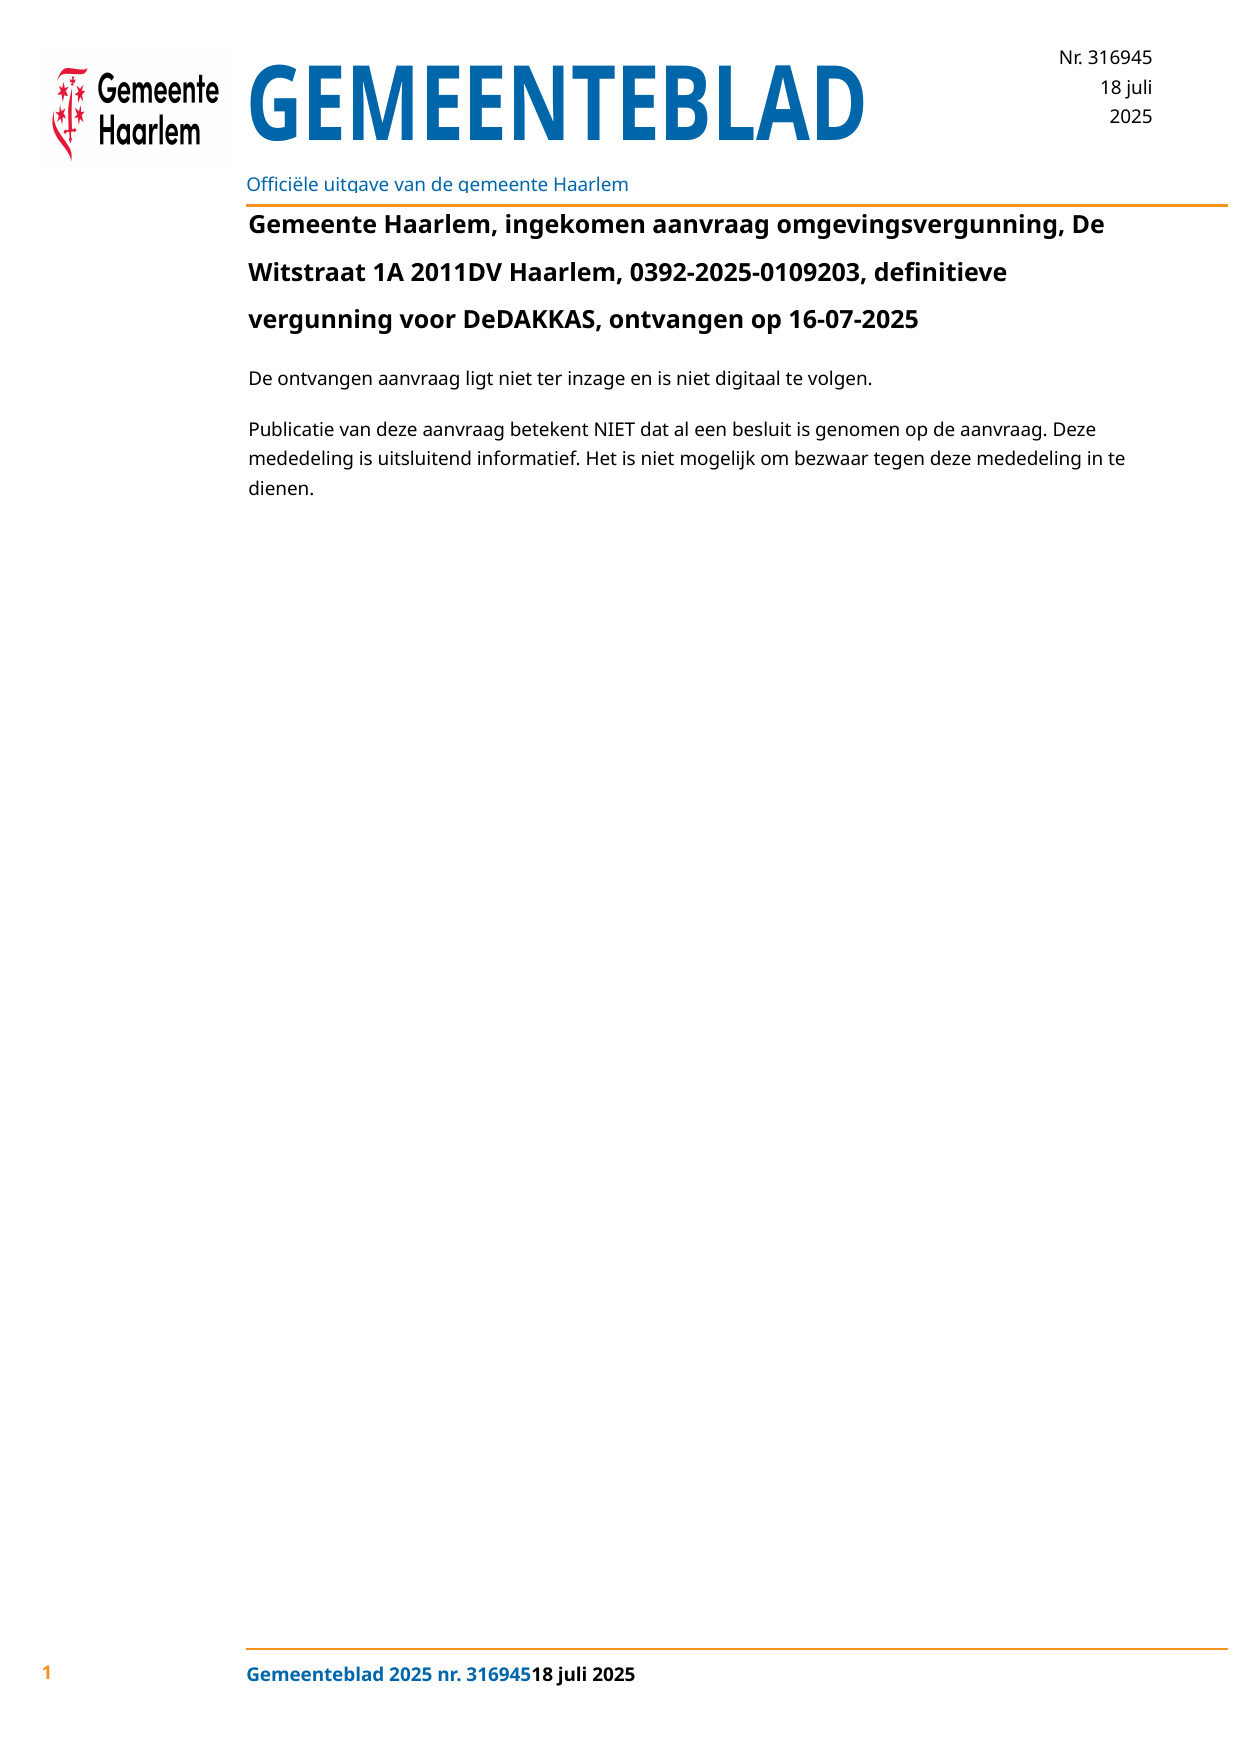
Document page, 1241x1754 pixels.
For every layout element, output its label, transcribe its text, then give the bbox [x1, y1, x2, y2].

text Gemeente Haarlem, ingekomen aanvraag omgevingsvergunning, De Witstraat 1A 2011DV Haarlem, 0392-2025-0109203, definitieve vergunning voor DeDAKKAS, ontvangen op 16-07-2025 [248, 207, 1152, 336]
text De ontvangen aanvraag ligt niet ter inzage en is niet digitaal te volgen. [248, 366, 1152, 391]
picture [41, 47, 231, 172]
text Publicatie van deze aanvraag betekent NIET dat al een besluit is genomen op de aanvraag. Deze mededeling is uitsluitend informatief. Het is niet mogelijk om bezwaar tegen deze mededeling in te dienen. [248, 416, 1152, 501]
